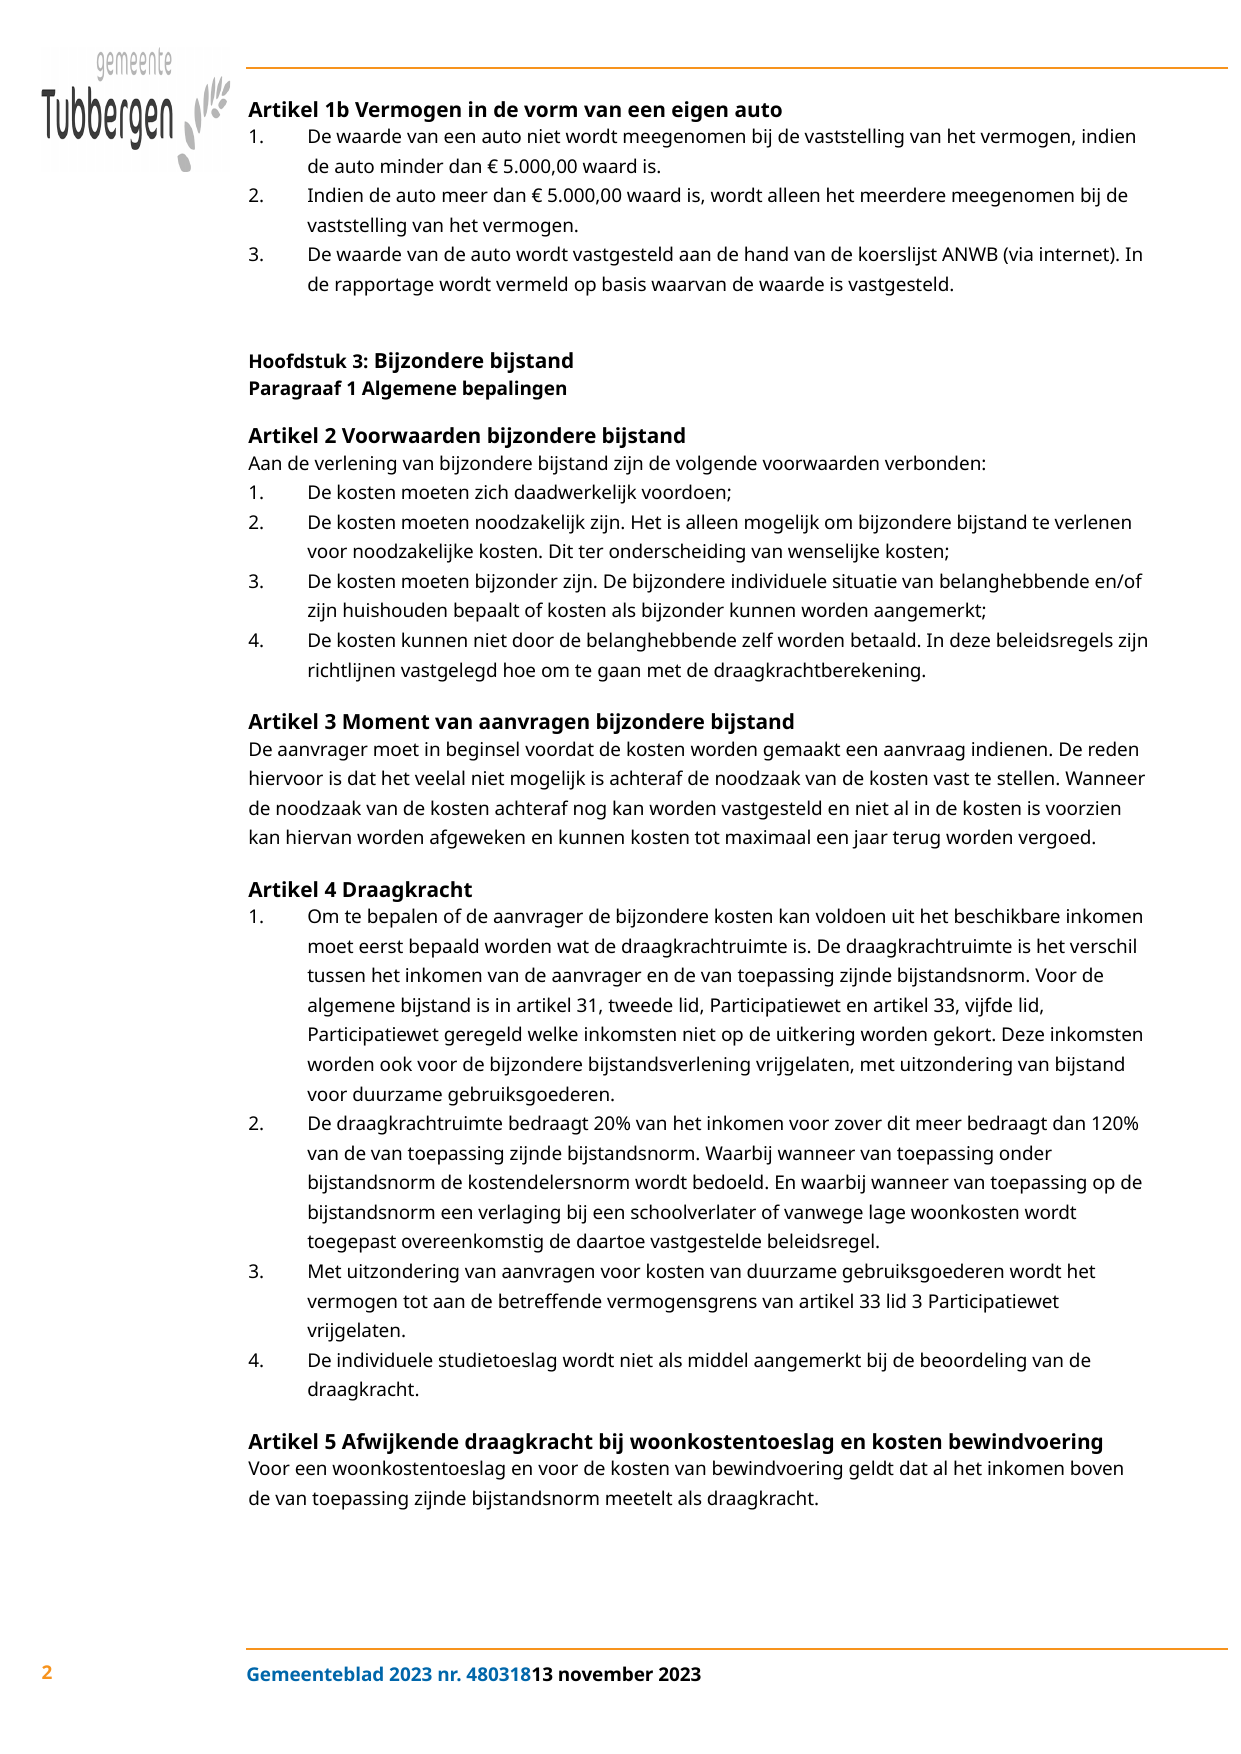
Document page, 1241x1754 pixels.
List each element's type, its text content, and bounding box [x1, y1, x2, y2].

picture [41, 47, 231, 172]
text Paragraaf 1 Algemene bepalingen [248, 375, 1152, 401]
list De kosten kunnen niet door de belanghebbende zelf worden betaald. In deze beleidsregels zijn richtlijnen vastgelegd hoe om te gaan met de draagkrachtberekening. [248, 627, 1152, 683]
list De kosten moeten bijzonder zijn. De bijzondere individuele situatie van belanghebbende en/of zijn huishouden bepaalt of kosten als bijzonder kunnen worden aangemerkt; [248, 568, 1152, 623]
list De waarde van een auto niet wordt meegenomen bij de vaststelling van het vermogen, indien de auto minder dan € 5.000,00 waard is. [248, 123, 1152, 178]
text Artikel 5 Afwijkende draagkracht bij woonkostentoeslag en kosten bewindvoering [248, 1427, 1152, 1456]
text Artikel 2 Voorwaarden bijzondere bijstand [248, 421, 1152, 450]
text Artikel 3 Moment van aanvragen bijzondere bijstand [248, 707, 1152, 736]
list De kosten moeten zich daadwerkelijk voordoen; [248, 479, 1152, 505]
text Hoofdstuk 3: Bijzondere bijstand [248, 346, 1152, 375]
text Aan de verlening van bijzondere bijstand zijn de volgende voorwaarden verbonden: [248, 450, 1152, 476]
list Om te bepalen of de aanvrager de bijzondere kosten kan voldoen uit het beschikbare inkomen moet eerst bepaald worden wat de draagkrachtruimte is. De draagkrachtruimte is het verschil tussen het inkomen van de aanvrager en de van toepassing zijnde bijstandsnorm. Voor de algemene bijstand is in artikel 31, tweede lid, Participatiewet en artikel 33, vijfde lid, Participatiewet geregeld welke inkomsten niet op de uitkering worden gekort. Deze inkomsten worden ook voor de bijzondere bijstandsverlening vrijgelaten, met uitzondering van bijstand voor duurzame gebruiksgoederen. [248, 903, 1152, 1107]
list De kosten moeten noodzakelijk zijn. Het is alleen mogelijk om bijzondere bijstand te verlenen voor noodzakelijke kosten. Dit ter onderscheiding van wenselijke kosten; [248, 509, 1152, 564]
text Voor een woonkostentoeslag en voor de kosten van bewindvoering geldt dat al het inkomen boven de van toepassing zijnde bijstandsnorm meetelt als draagkracht. [248, 1456, 1152, 1511]
list De draagkrachtruimte bedraagt 20% van het inkomen voor zover dit meer bedraagt dan 120% van de van toepassing zijnde bijstandsnorm. Waarbij wanneer van toepassing onder bijstandsnorm de kostendelersnorm wordt bedoeld. En waarbij wanneer van toepassing op de bijstandsnorm een verlaging bij een schoolverlater of vanwege lage woonkosten wordt toegepast overeenkomstig de daartoe vastgestelde beleidsregel. [248, 1110, 1152, 1254]
list De waarde van de auto wordt vastgesteld aan de hand van de koerslijst ANWB (via internet). In de rapportage wordt vermeld op basis waarvan de waarde is vastgesteld. [248, 242, 1152, 297]
list Indien de auto meer dan € 5.000,00 waard is, wordt alleen het meerdere meegenomen bij de vaststelling van het vermogen. [248, 182, 1152, 238]
text De aanvrager moet in beginsel voordat de kosten worden gemaakt een aanvraag indienen. De reden hiervoor is dat het veelal niet mogelijk is achteraf de noodzaak van de kosten vast te stellen. Wanneer de noodzaak van de kosten achteraf nog kan worden vastgesteld en niet al in de kosten is voorzien kan hiervan worden afgeweken en kunnen kosten tot maximaal een jaar terug worden vergoed. [248, 736, 1152, 850]
list De individuele studietoeslag wordt niet als middel aangemerkt bij de beoordeling van de draagkracht. [248, 1347, 1152, 1402]
text Artikel 4 Draagkracht [248, 875, 1152, 903]
list Met uitzondering van aanvragen voor kosten van duurzame gebruiksgoederen wordt het vermogen tot aan de betreffende vermogensgrens van artikel 33 lid 3 Participatiewet vrijgelaten. [248, 1258, 1152, 1343]
text Artikel 1b Vermogen in de vorm van een eigen auto [248, 95, 1152, 123]
